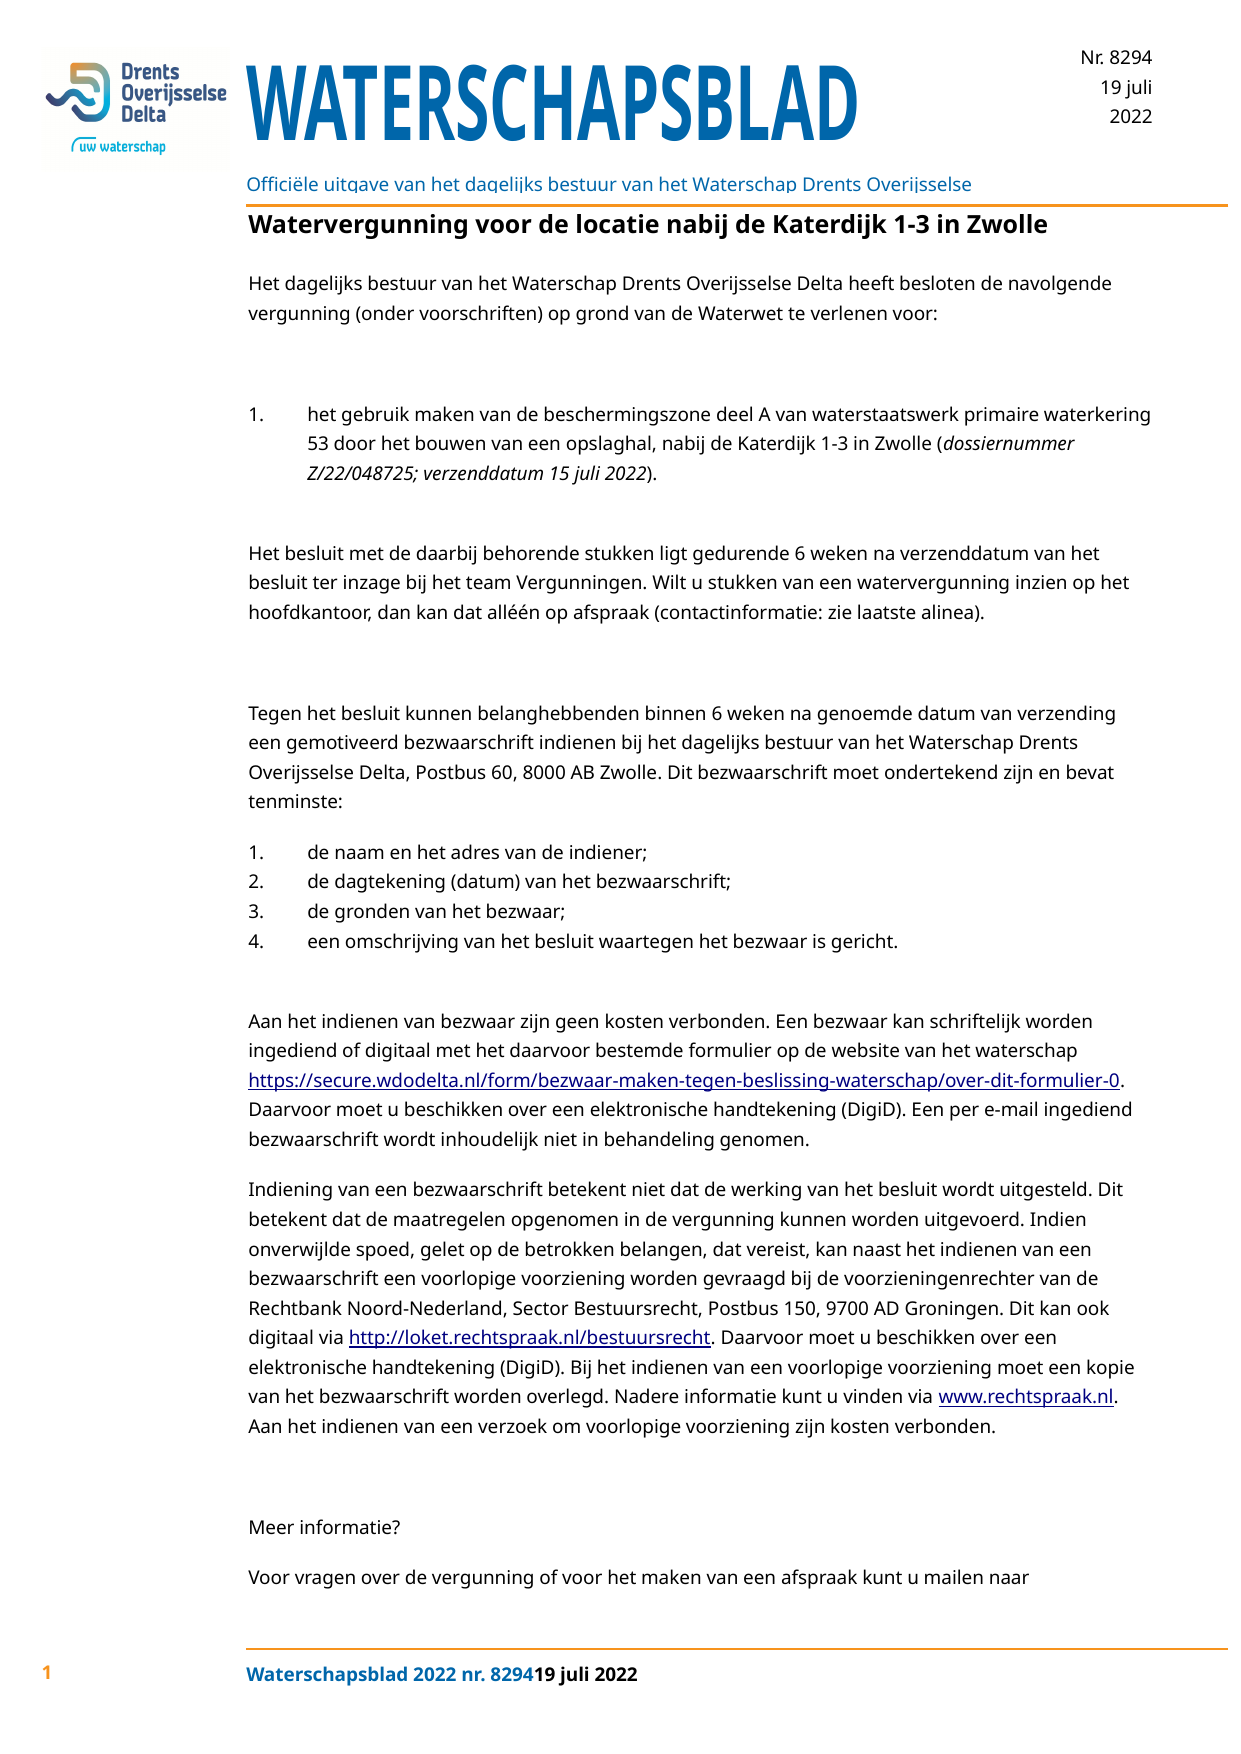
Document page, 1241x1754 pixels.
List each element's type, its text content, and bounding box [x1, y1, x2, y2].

list het gebruik maken van de beschermingszone deel A van waterstaatswerk primaire waterkering 53 door het bouwen van een opslaghal, nabij de Katerdijk 1-3 in Zwolle (dossiernummer Z/22/048725; verzenddatum 15 juli 2022). [248, 401, 1152, 486]
text Aan het indienen van bezwaar zijn geen kosten verbonden. Een bezwaar kan schriftelijk worden ingediend of digitaal met het daarvoor bestemde formulier op de website van het waterschap https://secure.wdodelta.nl/form/bezwaar-maken-tegen-beslissing-waterschap/over-dit-formulier-0. Daarvoor moet u beschikken over een elektronische handtekening (DigiD). Een per e-mail ingediend bezwaarschrift wordt inhoudelijk niet in behandeling genomen. [248, 1008, 1152, 1152]
text Watervergunning voor de locatie nabij de Katerdijk 1-3 in Zwolle [248, 207, 1152, 241]
text Voor vragen over de vergunning of voor het maken van een afspraak kunt u mailen naar [248, 1564, 1152, 1590]
text Indiening van een bezwaarschrift betekent niet dat de werking van het besluit wordt uitgesteld. Dit betekent dat de maatregelen opgenomen in de vergunning kunnen worden uitgevoerd. Indien onverwijlde spoed, gelet op de betrokken belangen, dat vereist, kan naast het indienen van een bezwaarschrift een voorlopige voorziening worden gevraagd bij de voorzieningenrechter van de Rechtbank Noord-Nederland, Sector Bestuursrecht, Postbus 150, 9700 AD Groningen. Dit kan ook digitaal via http://loket.rechtspraak.nl/bestuursrecht. Daarvoor moet u beschikken over een elektronische handtekening (DigiD). Bij het indienen van een voorlopige voorziening moet een kopie van het bezwaarschrift worden overlegd. Nadere informatie kunt u vinden via www.rechtspraak.nl. Aan het indienen van een verzoek om voorlopige voorziening zijn kosten verbonden. [248, 1177, 1152, 1439]
list een omschrijving van het besluit waartegen het bezwaar is gericht. [248, 928, 1152, 953]
text Het dagelijks bestuur van het Waterschap Drents Overijsselse Delta heeft besloten de navolgende vergunning (onder voorschriften) op grond van de Waterwet te verlenen voor: [248, 270, 1152, 326]
list de gronden van het bezwaar; [248, 898, 1152, 924]
text Het besluit met de daarbij behorende stukken ligt gedurende 6 weken na verzenddatum van het besluit ter inzage bij het team Vergunningen. Wilt u stukken van een watervergunning inzien op het hoofdkantoor, dan kan dat alléén op afspraak (contactinformatie: zie laatste alinea). [248, 540, 1152, 625]
text Meer informatie? [248, 1514, 1152, 1540]
list de naam en het adres van de indiener; [248, 839, 1152, 865]
list de dagtekening (datum) van het bezwaarschrift; [248, 869, 1152, 894]
text Tegen het besluit kunnen belanghebbenden binnen 6 weken na genoemde datum van verzending een gemotiveerd bezwaarschrift indienen bij het dagelijks bestuur van het Waterschap Drents Overijsselse Delta, Postbus 60, 8000 AB Zwolle. Dit bezwaarschrift moet ondertekend zijn en bevat tenminste: [248, 700, 1152, 814]
picture [41, 47, 231, 172]
